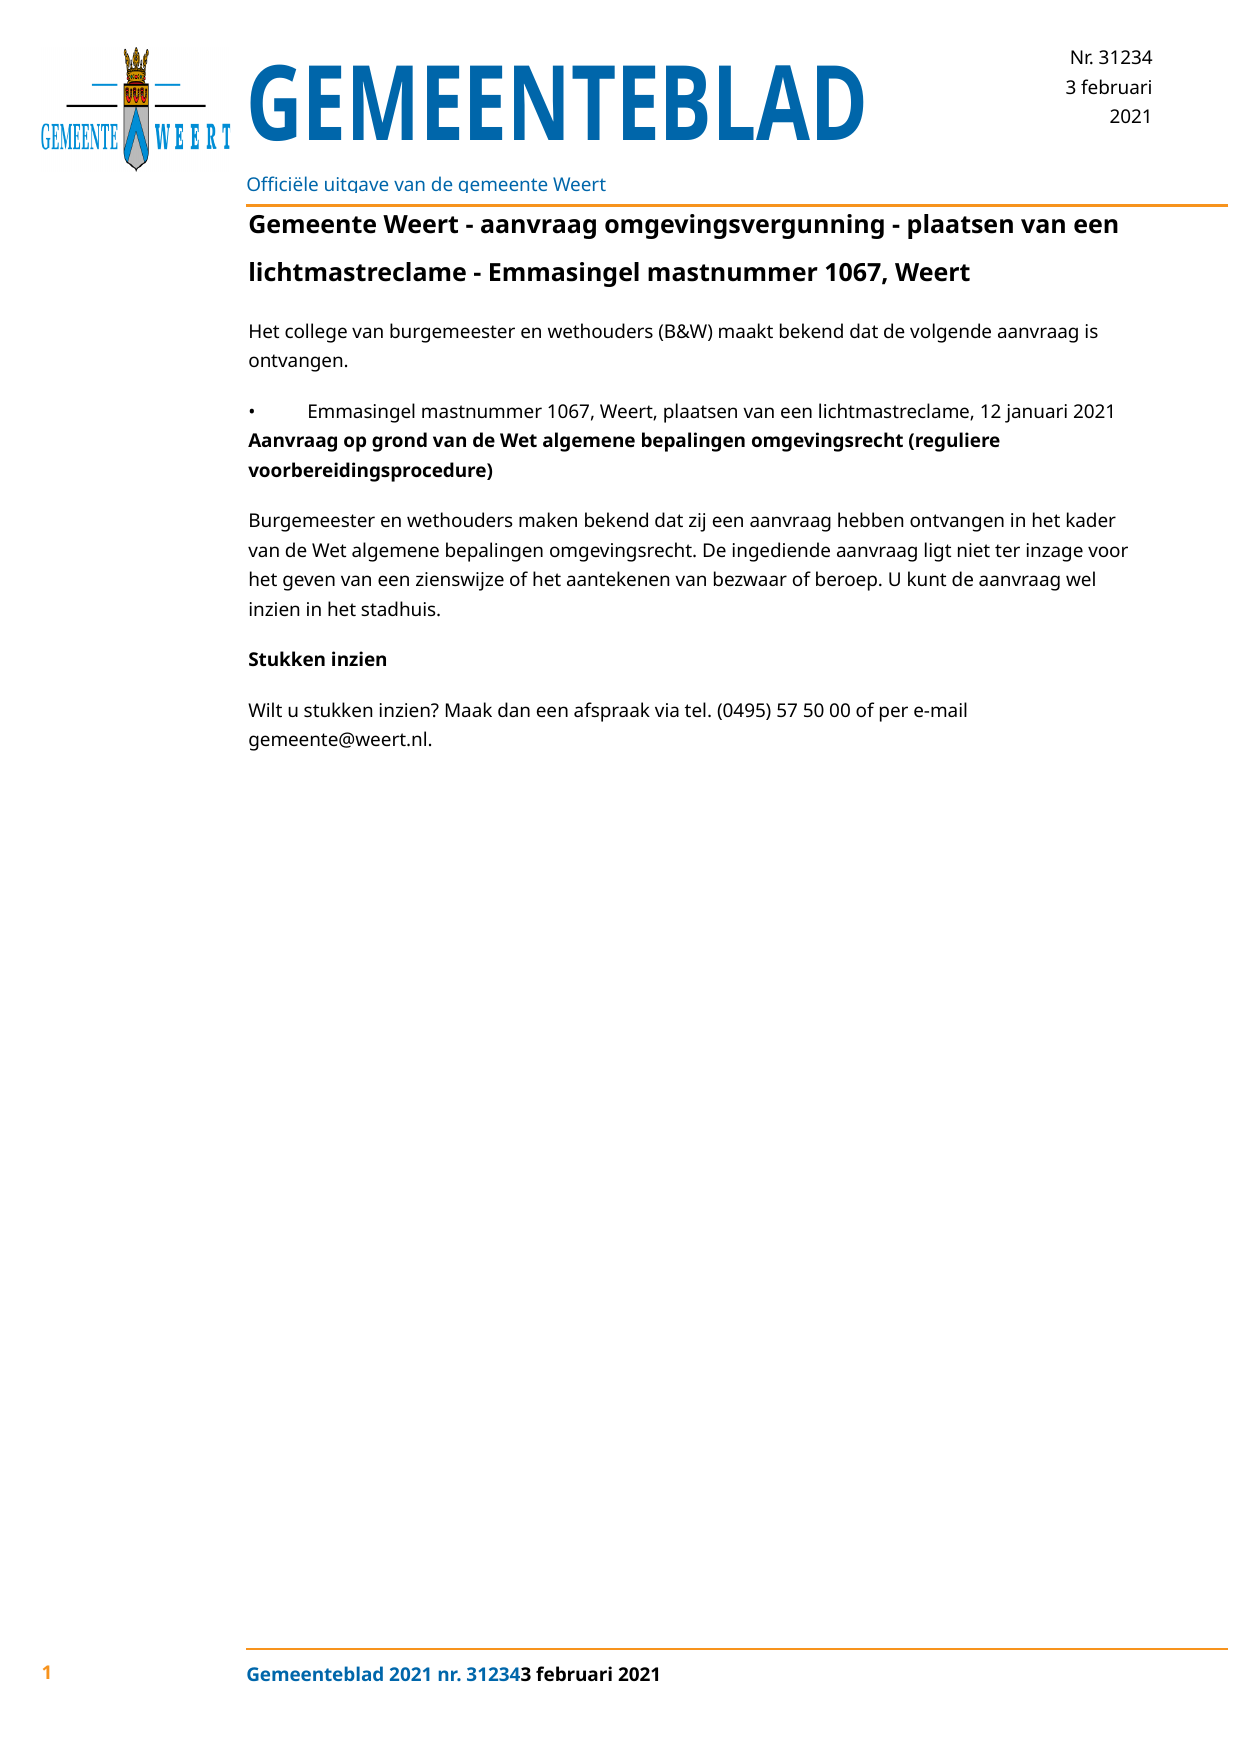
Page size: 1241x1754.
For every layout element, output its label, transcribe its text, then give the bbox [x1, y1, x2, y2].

list Emmasingel mastnummer 1067, Weert, plaatsen van een lichtmastreclame, 12 januari 2021 [248, 398, 1152, 424]
text Stukken inzien [248, 647, 1152, 672]
text Burgemeester en wethouders maken bekend dat zij een aanvraag hebben ontvangen in het kader van de Wet algemene bepalingen omgevingsrecht. De ingediende aanvraag ligt niet ter inzage voor het geven van een zienswijze of het aantekenen van bezwaar of beroep. U kunt de aanvraag wel inzien in het stadhuis. [248, 507, 1152, 622]
text Aanvraag op grond van de Wet algemene bepalingen omgevingsrecht (reguliere voorbereidingsprocedure) [248, 427, 1152, 483]
text Gemeente Weert - aanvraag omgevingsvergunning - plaatsen van een lichtmastreclame - Emmasingel mastnummer 1067, Weert [248, 207, 1152, 288]
text Het college van burgemeester en wethouders (B&W) maakt bekend dat de volgende aanvraag is ontvangen. [248, 318, 1152, 373]
text Wilt u stukken inzien? Maak dan een afspraak via tel. (0495) 57 50 00 of per e-mail gemeente@weert.nl. [248, 697, 1152, 752]
picture [41, 47, 231, 172]
